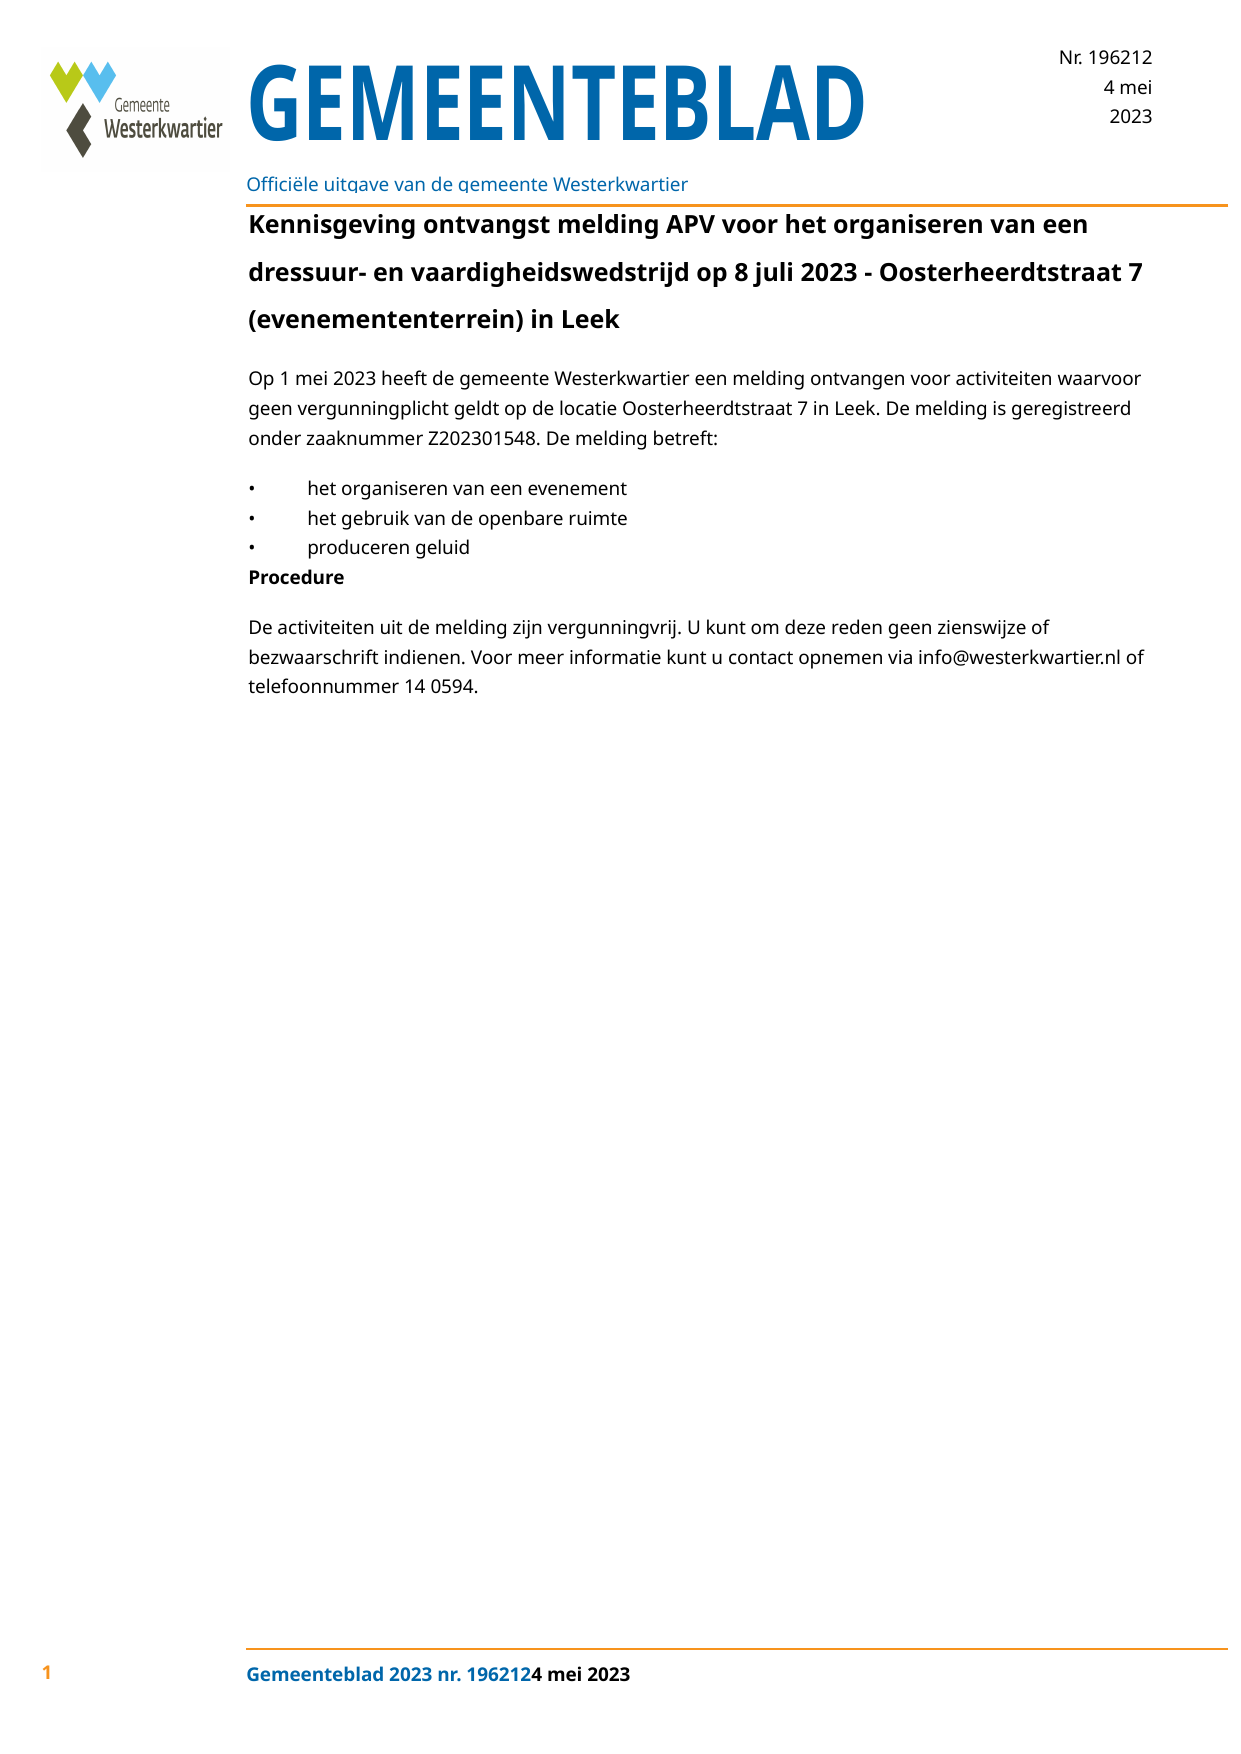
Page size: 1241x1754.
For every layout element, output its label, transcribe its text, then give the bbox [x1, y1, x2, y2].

list produceren geluid [248, 534, 1152, 560]
text Op 1 mei 2023 heeft de gemeente Westerkwartier een melding ontvangen voor activiteiten waarvoor geen vergunningplicht geldt op de locatie Oosterheerdtstraat 7 in Leek. De melding is geregistreerd onder zaaknummer Z202301548. De melding betreft: [248, 366, 1152, 450]
text Procedure [248, 564, 1152, 589]
text Kennisgeving ontvangst melding APV voor het organiseren van een dressuur- en vaardigheidswedstrijd op 8 juli 2023 - Oosterheerdtstraat 7 (evenemententerrein) in Leek [248, 207, 1152, 336]
list het gebruik van de openbare ruimte [248, 505, 1152, 530]
list het organiseren van een evenement [248, 475, 1152, 501]
text De activiteiten uit de melding zijn vergunningvrij. U kunt om deze reden geen zienswijze of bezwaarschrift indienen. Voor meer informatie kunt u contact opnemen via info@westerkwartier.nl of telefoonnummer 14 0594. [248, 614, 1152, 699]
picture [41, 47, 231, 172]
